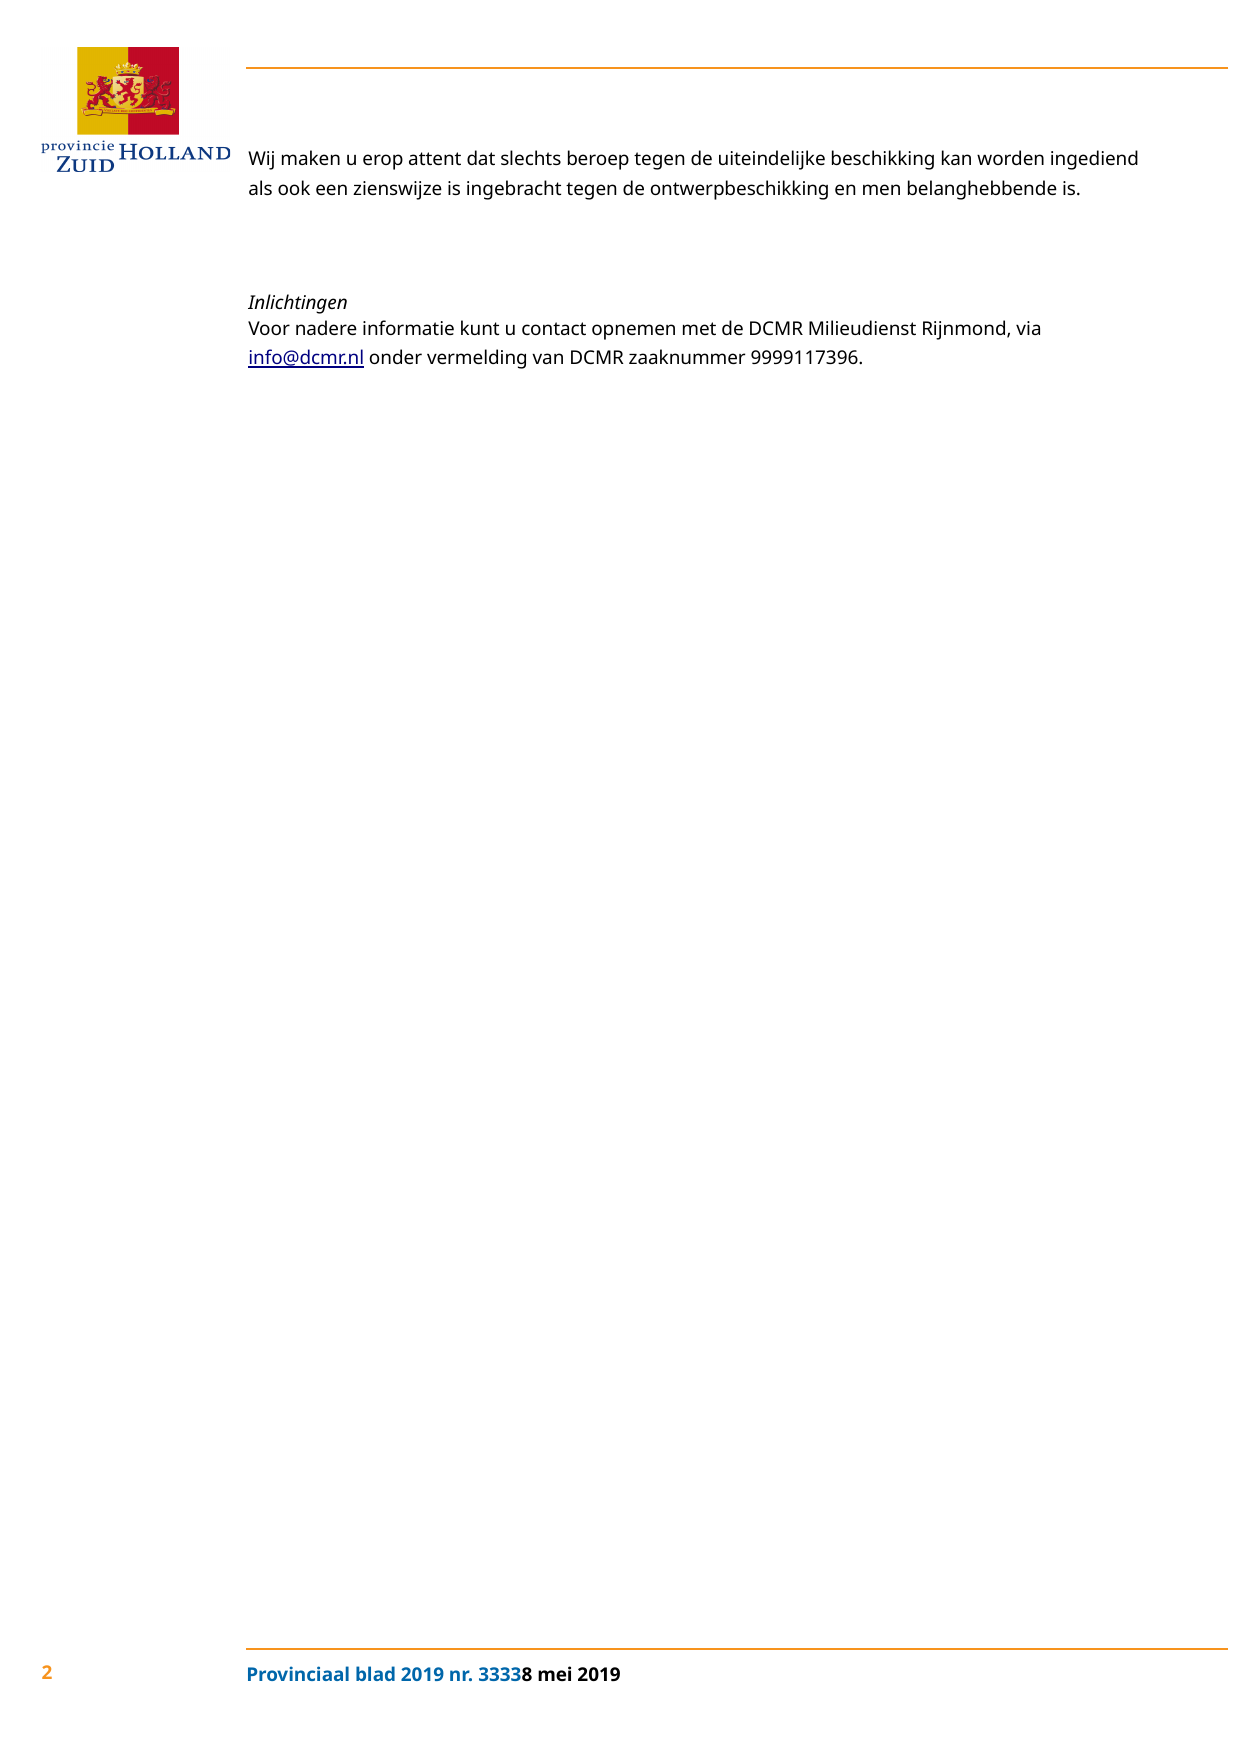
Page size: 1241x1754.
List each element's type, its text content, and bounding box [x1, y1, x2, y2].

text Wij maken u erop attent dat slechts beroep tegen de uiteindelijke beschikking kan worden ingediend als ook een zienswijze is ingebracht tegen de ontwerpbeschikking en men belanghebbende is. [248, 145, 1152, 201]
text Voor nadere informatie kunt u contact opnemen met de DCMR Milieudienst Rijnmond, via info@dcmr.nl onder vermelding van DCMR zaaknummer 9999117396. [248, 315, 1152, 370]
picture [41, 47, 231, 172]
text Inlichtingen [248, 289, 1152, 315]
